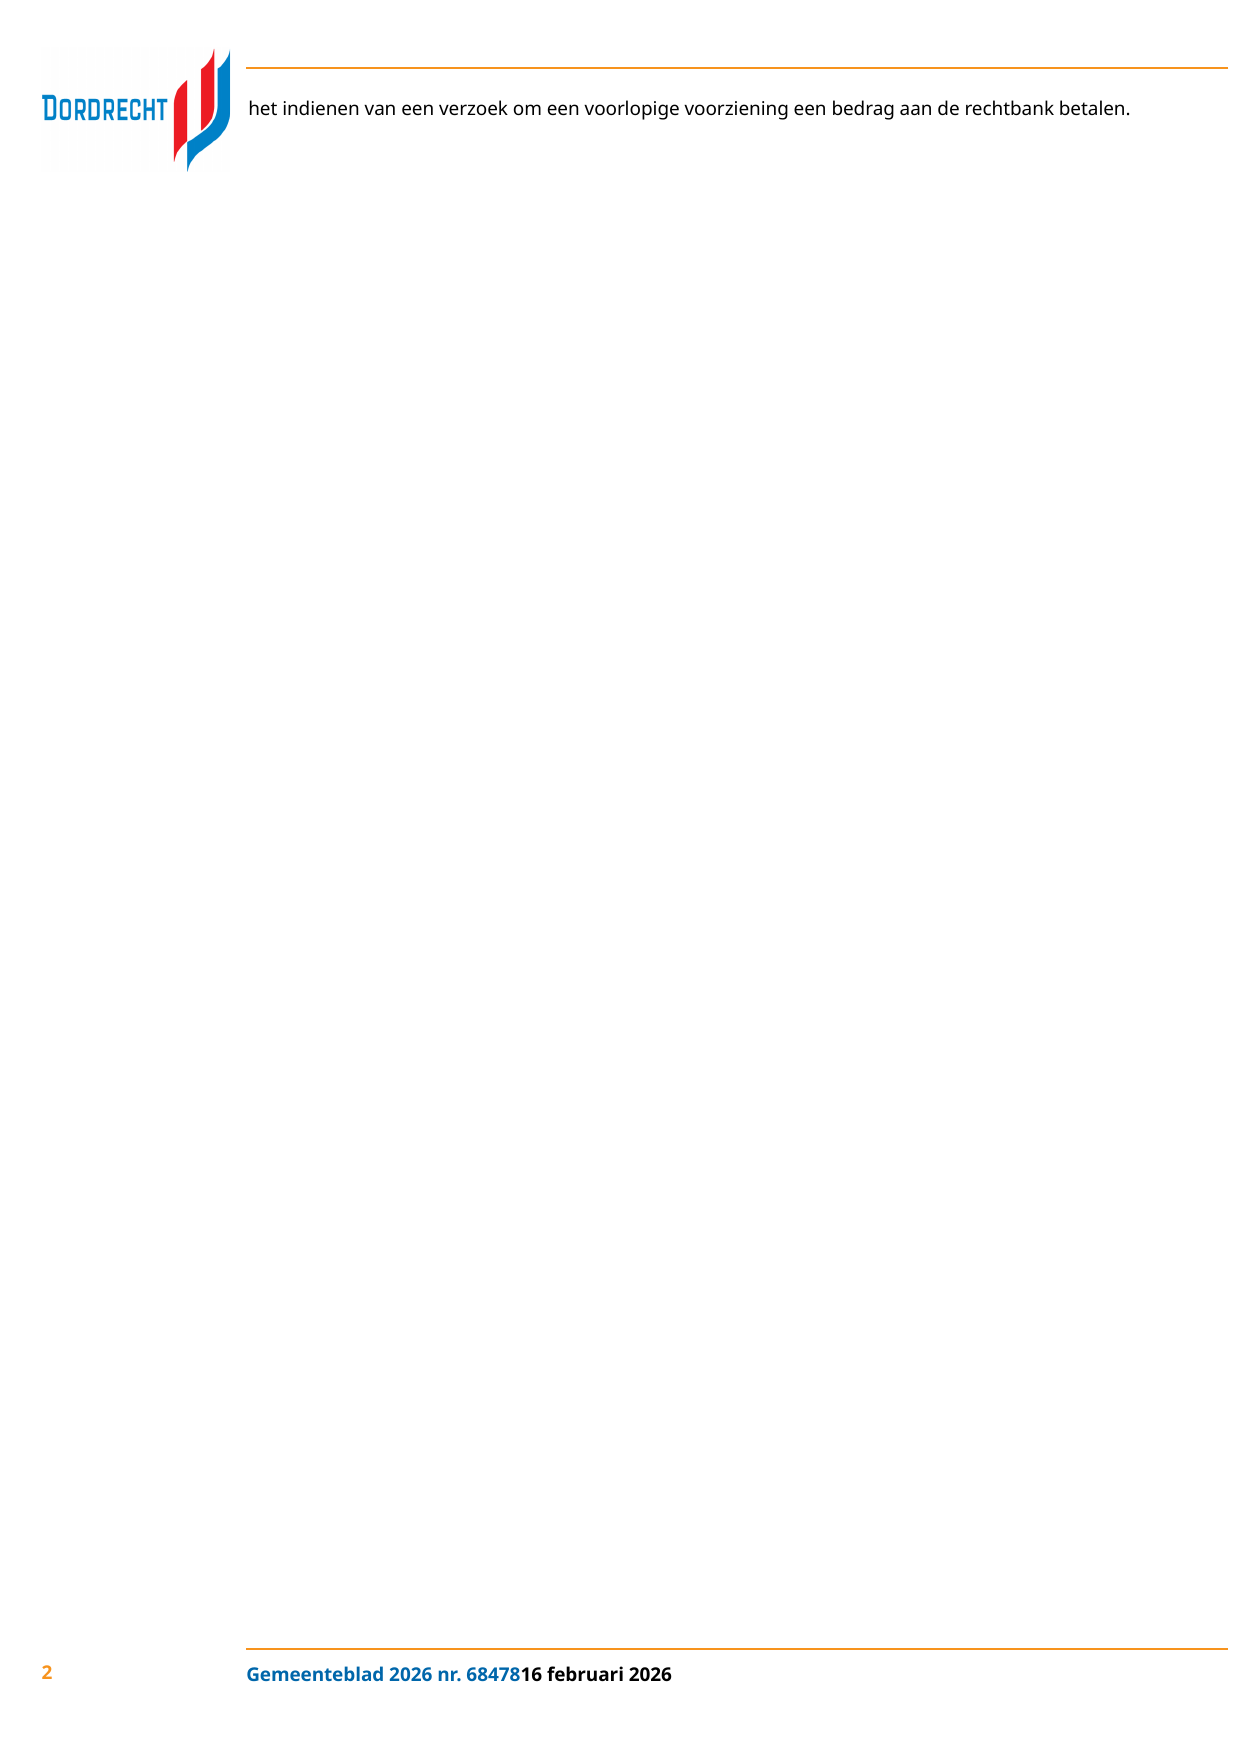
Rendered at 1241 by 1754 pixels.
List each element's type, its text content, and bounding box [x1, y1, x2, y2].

text het indienen van een verzoek om een voorlopige voorziening een bedrag aan de rechtbank betalen. [248, 95, 1152, 121]
picture [41, 47, 231, 172]
